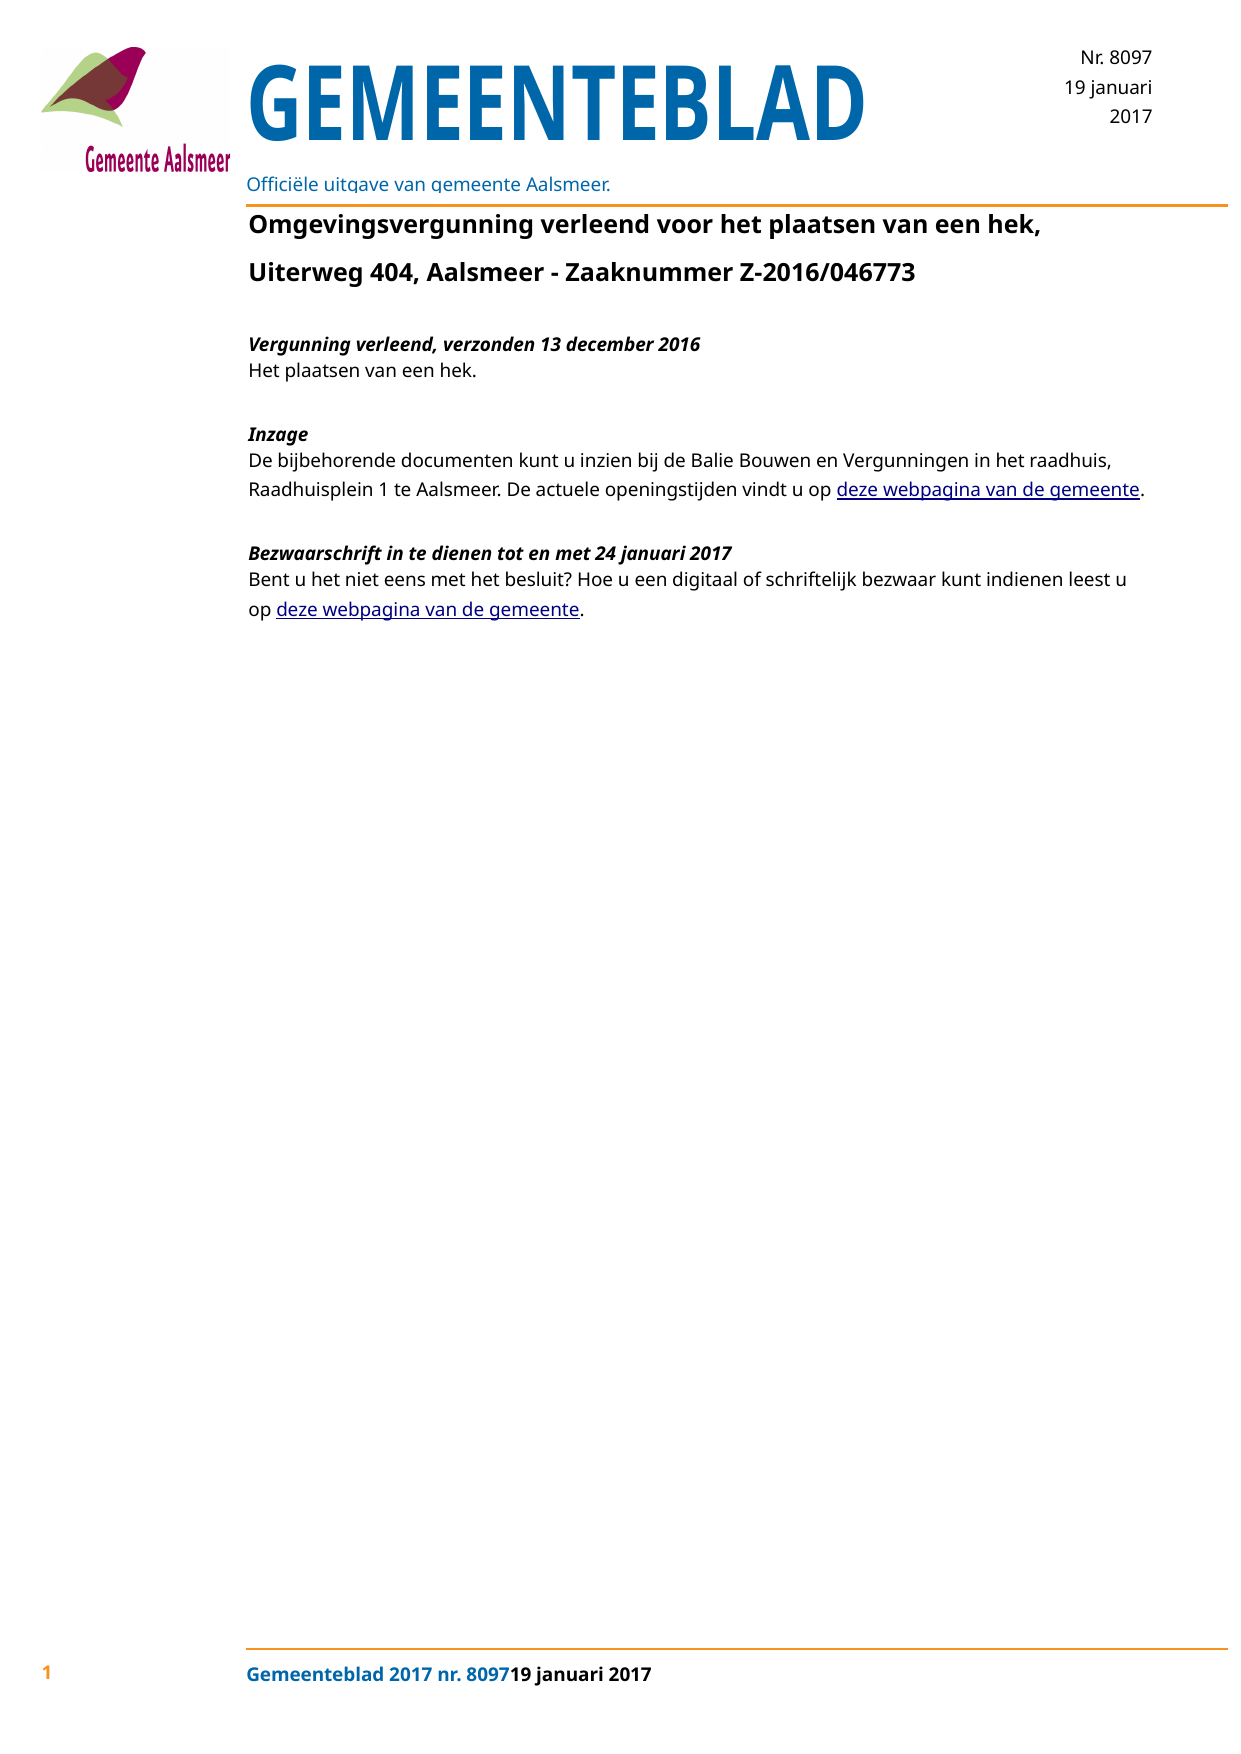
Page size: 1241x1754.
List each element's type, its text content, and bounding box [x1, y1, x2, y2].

text Inzage [248, 421, 1152, 447]
picture [41, 47, 231, 172]
text Het plaatsen van een hek. [248, 357, 1152, 383]
text Bezwaarschrift in te dienen tot en met 24 januari 2017 [248, 540, 1152, 566]
text Vergunning verleend, verzonden 13 december 2016 [248, 331, 1152, 357]
text Omgevingsvergunning verleend voor het plaatsen van een hek, Uiterweg 404, Aalsmeer - Zaaknummer Z-2016/046773 [248, 207, 1152, 288]
text Bent u het niet eens met het besluit? Hoe u een digitaal of schriftelijk bezwaar kunt indienen leest u op deze webpagina van de gemeente. [248, 566, 1152, 621]
text De bijbehorende documenten kunt u inzien bij de Balie Bouwen en Vergunningen in het raadhuis, Raadhuisplein 1 te Aalsmeer. De actuele openingstijden vindt u op deze webpagina van de gemeente. [248, 447, 1152, 502]
